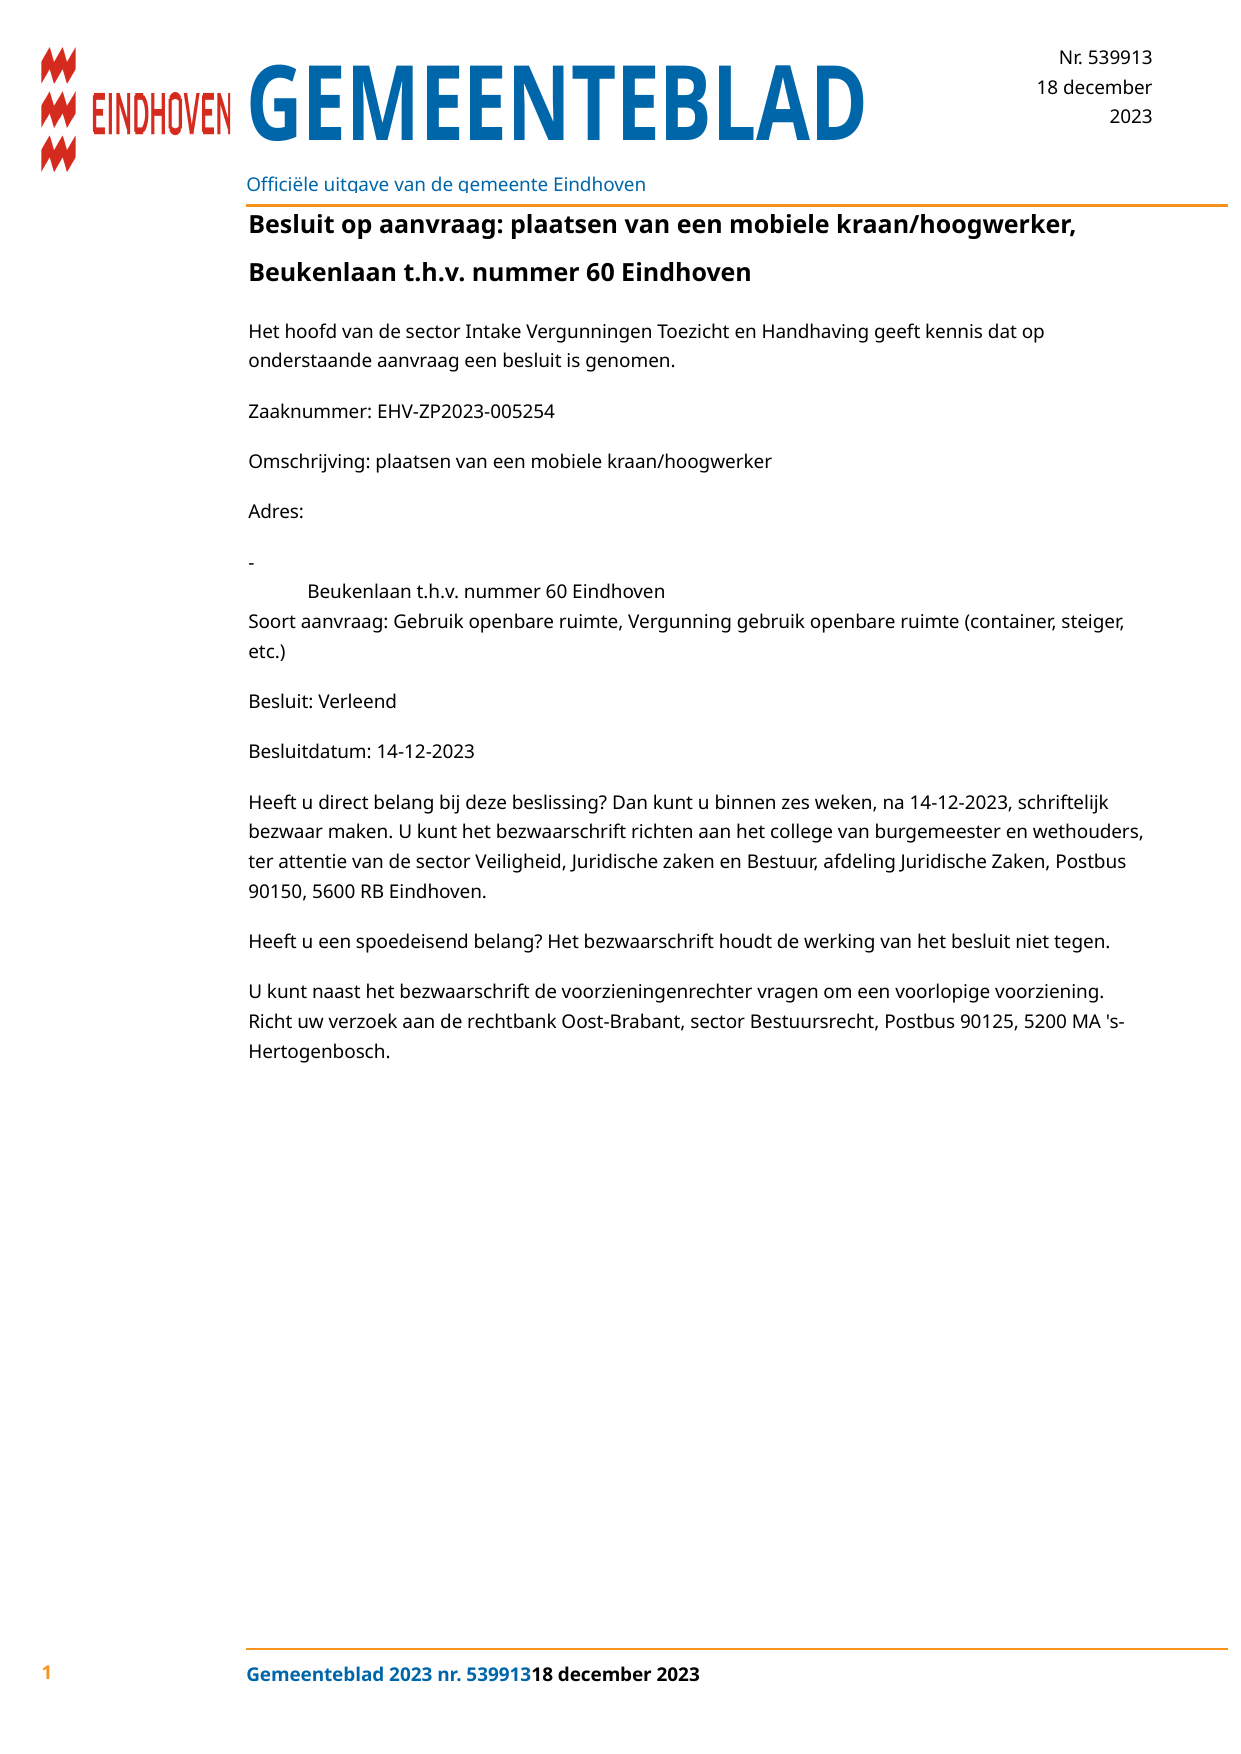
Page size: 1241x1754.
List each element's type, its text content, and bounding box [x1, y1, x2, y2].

text Heeft u direct belang bij deze beslissing? Dan kunt u binnen zes weken, na 14-12-2023, schriftelijk bezwaar maken. U kunt het bezwaarschrift richten aan het college van burgemeester en wethouders, ter attentie van de sector Veiligheid, Juridische zaken en Bestuur, afdeling Juridische Zaken, Postbus 90150, 5600 RB Eindhoven. [248, 789, 1152, 904]
picture [41, 47, 231, 172]
text Soort aanvraag: Gebruik openbare ruimte, Vergunning gebruik openbare ruimte (container, steiger, etc.) [248, 608, 1152, 664]
list Beukenlaan t.h.v. nummer 60 Eindhoven [248, 579, 1152, 604]
text Adres: [248, 499, 1152, 524]
text Zaaknummer: EHV-ZP2023-005254 [248, 398, 1152, 424]
text Heeft u een spoedeisend belang? Het bezwaarschrift houdt de werking van het besluit niet tegen. [248, 928, 1152, 954]
text U kunt naast het bezwaarschrift de voorzieningenrechter vragen om een voorlopige voorziening. Richt uw verzoek aan de rechtbank Oost-Brabant, sector Bestuursrecht, Postbus 90125, 5200 MA 's-Hertogenbosch. [248, 979, 1152, 1064]
text Besluit op aanvraag: plaatsen van een mobiele kraan/hoogwerker, Beukenlaan t.h.v. nummer 60 Eindhoven [248, 207, 1152, 288]
text Besluit: Verleend [248, 688, 1152, 714]
text Omschrijving: plaatsen van een mobiele kraan/hoogwerker [248, 448, 1152, 474]
text Besluitdatum: 14-12-2023 [248, 739, 1152, 764]
text Het hoofd van de sector Intake Vergunningen Toezicht en Handhaving geeft kennis dat op onderstaande aanvraag een besluit is genomen. [248, 318, 1152, 373]
